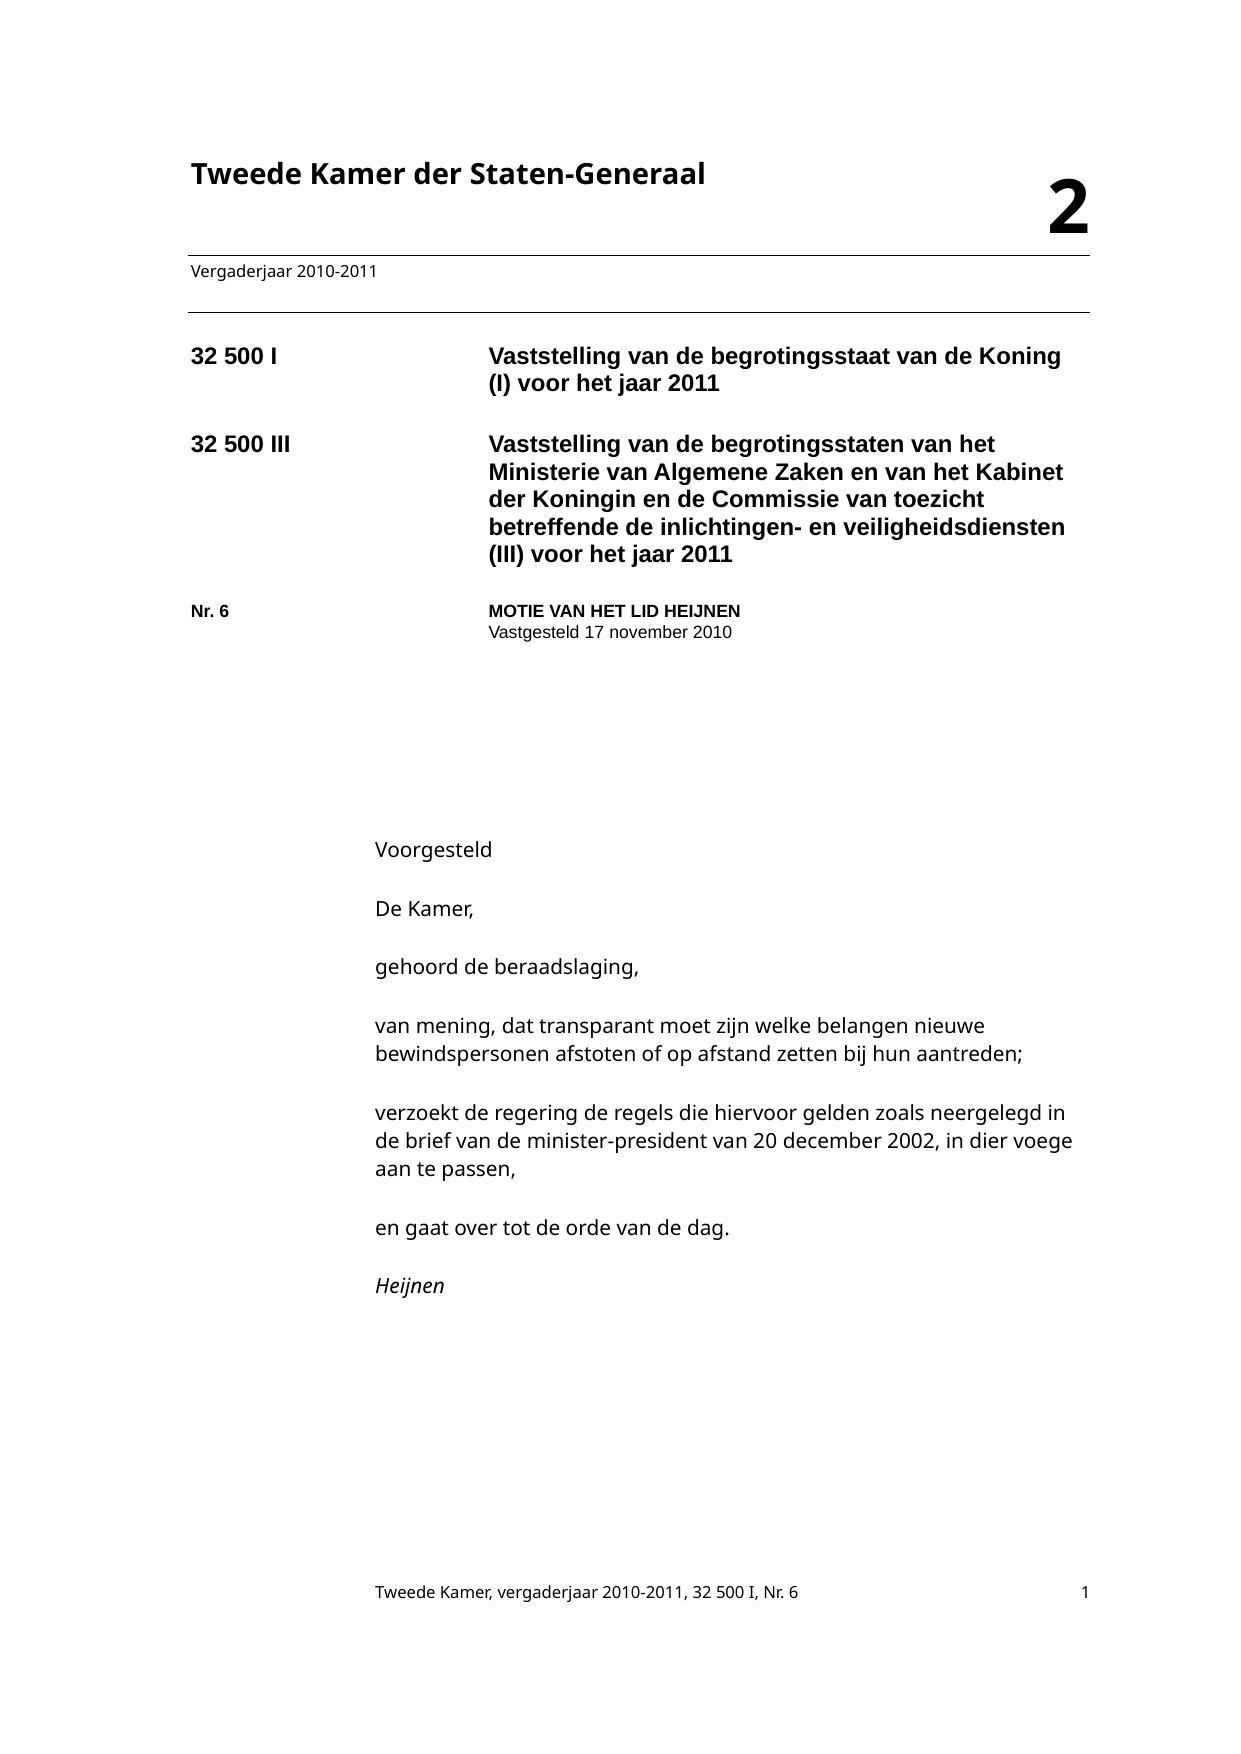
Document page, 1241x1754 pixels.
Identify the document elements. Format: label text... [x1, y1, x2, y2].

text gehoord de beraadslaging, [375, 952, 1090, 981]
table_header Tweede Kamer der Staten-Generaal [188, 150, 909, 255]
table_cell Nr. 6 [188, 598, 485, 717]
table_cell [485, 313, 1090, 339]
table_cell [485, 256, 1090, 312]
text verzoekt de regering de regels die hiervoor gelden zoals neergelegd in de brief van de minister-president van 20 december 2002, in dier voege aan te passen, [375, 1098, 1090, 1183]
table_header 2 [910, 150, 1090, 255]
table_cell Vaststelling van de begrotingsstaten van het Ministerie van Algemene Zaken en van het Kabinet der Koningin en de Commissie van toezicht betreffende de inlichtingen- en veiligheidsdiensten (III) voor het jaar 2011 [485, 427, 1090, 598]
table_cell 32 500 I [188, 339, 485, 427]
text en gaat over tot de orde van de dag. [375, 1213, 1090, 1241]
table_cell [188, 313, 485, 339]
text De Kamer, [375, 894, 1090, 922]
text Heijnen [375, 1271, 1090, 1300]
table_cell MOTIE VAN HET LID HEIJNEN Vastgesteld 17 november 2010 [485, 598, 1090, 717]
table_cell Vergaderjaar 2010-2011 [188, 256, 485, 312]
text Voorgesteld [375, 836, 1090, 864]
table_cell Vaststelling van de begrotingsstaat van de Koning (I) voor het jaar 2011 [485, 339, 1090, 427]
table_cell 32 500 III [188, 427, 485, 598]
text van mening, dat transparant moet zijn welke belangen nieuwe bewindspersonen afstoten of op afstand zetten bij hun aantreden; [375, 1011, 1090, 1068]
